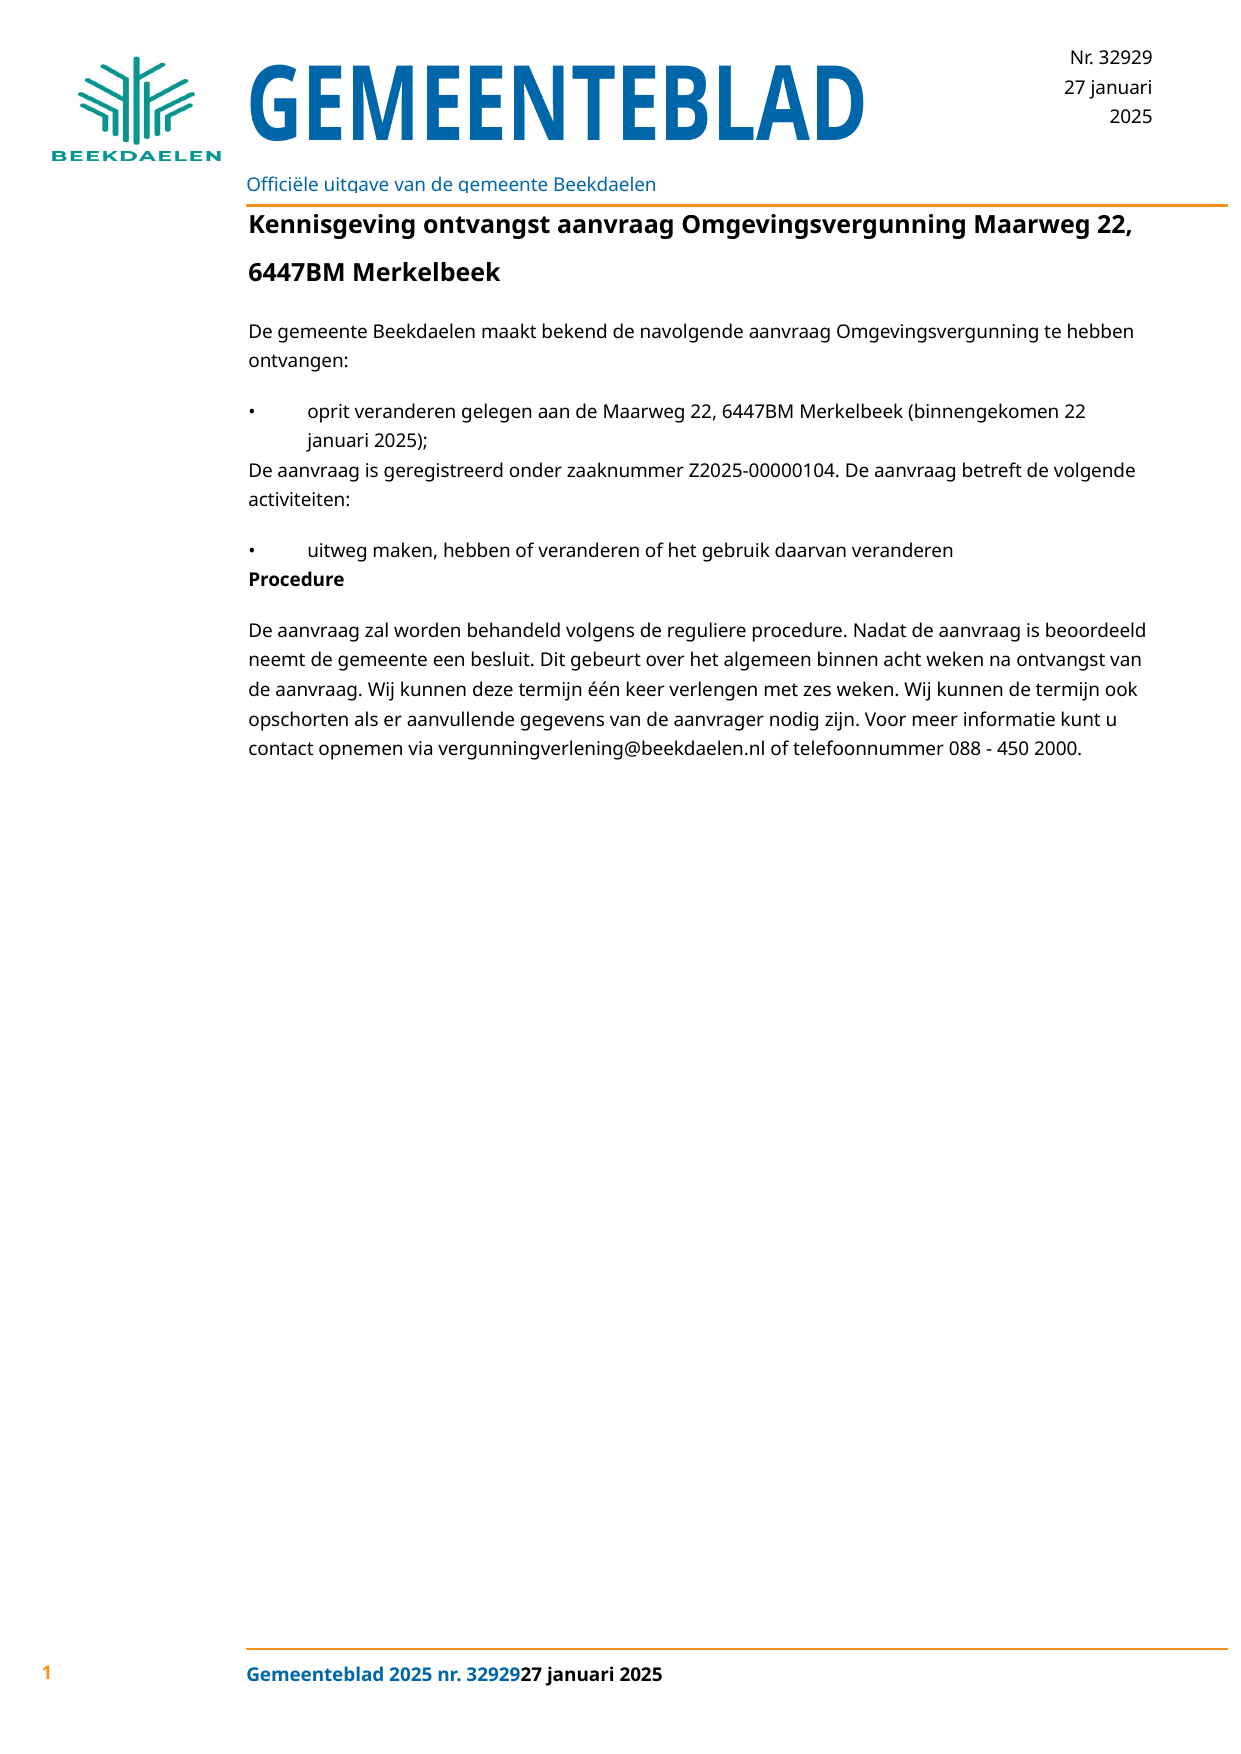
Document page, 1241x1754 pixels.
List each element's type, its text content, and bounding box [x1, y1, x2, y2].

list oprit veranderen gelegen aan de Maarweg 22, 6447BM Merkelbeek (binnengekomen 22 januari 2025); [248, 398, 1152, 453]
text Procedure [248, 567, 1152, 592]
list uitweg maken, hebben of veranderen of het gebruik daarvan veranderen [248, 537, 1152, 563]
text De gemeente Beekdaelen maakt bekend de navolgende aanvraag Omgevingsvergunning te hebben ontvangen: [248, 318, 1152, 373]
text De aanvraag is geregistreerd onder zaaknummer Z2025-00000104. De aanvraag betreft de volgende activiteiten: [248, 457, 1152, 512]
text De aanvraag zal worden behandeld volgens de reguliere procedure. Nadat de aanvraag is beoordeeld neemt de gemeente een besluit. Dit gebeurt over het algemeen binnen acht weken na ontvangst van de aanvraag. Wij kunnen deze termijn één keer verlengen met zes weken. Wij kunnen de termijn ook opschorten als er aanvullende gegevens van de aanvrager nodig zijn. Voor meer informatie kunt u contact opnemen via vergunningverlening@beekdaelen.nl of telefoonnummer 088 - 450 2000. [248, 617, 1152, 761]
text Kennisgeving ontvangst aanvraag Omgevingsvergunning Maarweg 22, 6447BM Merkelbeek [248, 207, 1152, 288]
picture [41, 47, 231, 172]
